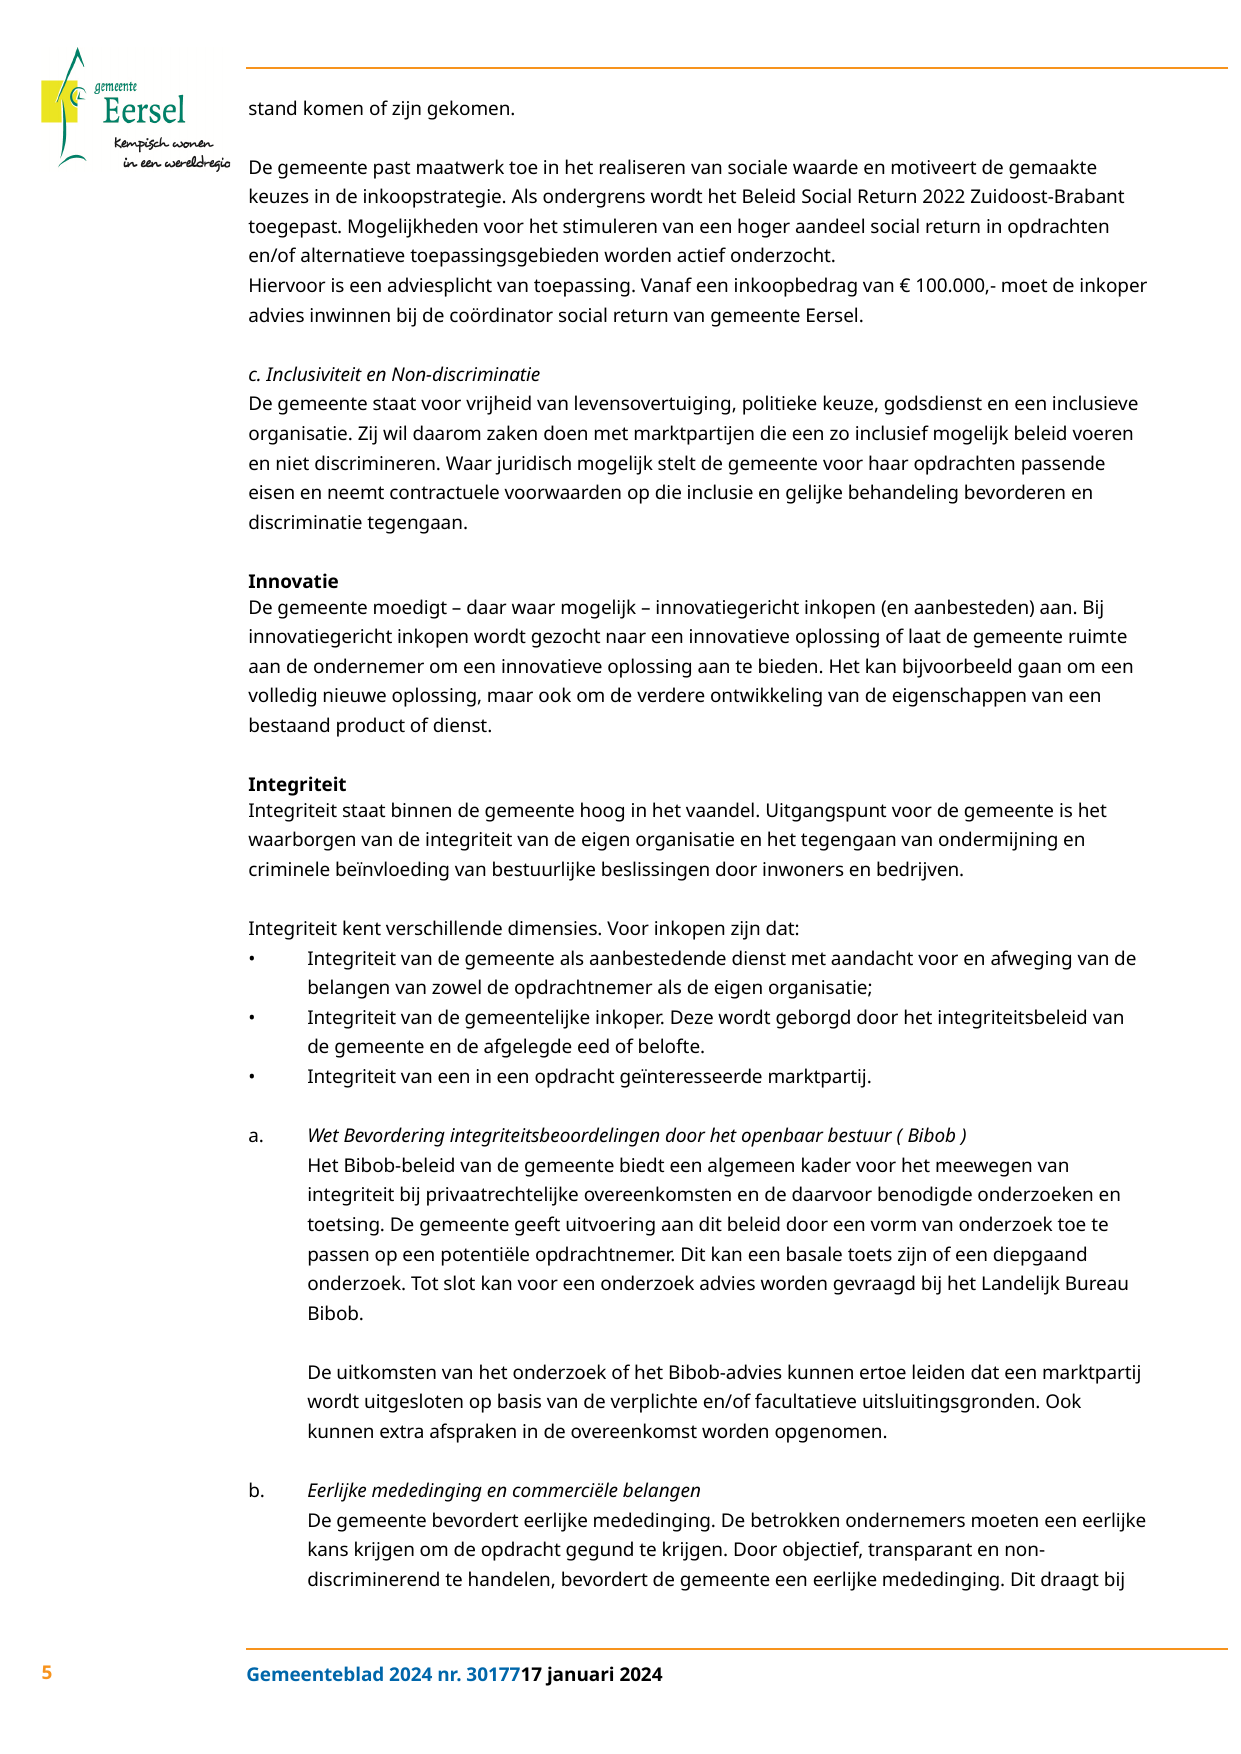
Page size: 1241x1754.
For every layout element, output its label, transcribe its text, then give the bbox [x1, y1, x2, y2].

text De gemeente moedigt – daar waar mogelijk – innovatiegericht inkopen (en aanbesteden) aan. Bij innovatiegericht inkopen wordt gezocht naar een innovatieve oplossing of laat de gemeente ruimte aan de ondernemer om een innovatieve oplossing aan te bieden. Het kan bijvoorbeeld gaan om een volledig nieuwe oplossing, maar ook om de verdere ontwikkeling van de eigenschappen van een bestaand product of dienst. [248, 594, 1152, 738]
text stand komen of zijn gekomen. [248, 95, 1152, 121]
text Integriteit staat binnen de gemeente hoog in het vaandel. Uitgangspunt voor de gemeente is het waarborgen van de integriteit van de eigen organisatie en het tegengaan van ondermijning en criminele beïnvloeding van bestuurlijke beslissingen door inwoners en bedrijven. [248, 797, 1152, 882]
list Het Bibob-beleid van de gemeente biedt een algemeen kader voor het meewegen van integriteit bij privaatrechtelijke overeenkomsten en de daarvoor benodigde onderzoeken en toetsing. De gemeente geeft uitvoering aan dit beleid door een vorm van onderzoek toe te passen op een potentiële opdrachtnemer. Dit kan een basale toets zijn of een diepgaand onderzoek. Tot slot kan voor een onderzoek advies worden gevraagd bij het Landelijk Bureau Bibob. [248, 1152, 1152, 1326]
text Innovatie [248, 568, 1152, 594]
list De uitkomsten van het onderzoek of het Bibob-advies kunnen ertoe leiden dat een marktpartij wordt uitgesloten op basis van de verplichte en/of facultatieve uitsluitingsgronden. Ook kunnen extra afspraken in de overeenkomst worden opgenomen. [248, 1359, 1152, 1444]
list Integriteit van de gemeente als aanbestedende dienst met aandacht voor en afweging van de belangen van zowel de opdrachtnemer als de eigen organisatie; [248, 945, 1152, 1000]
list Eerlijke mededinging en commerciële belangen [248, 1477, 1152, 1503]
picture [41, 47, 231, 172]
text De gemeente past maatwerk toe in het realiseren van sociale waarde en motiveert de gemaakte keuzes in de inkoopstrategie. Als ondergrens wordt het Beleid Social Return 2022 Zuidoost-Brabant toegepast. Mogelijkheden voor het stimuleren van een hoger aandeel social return in opdrachten en/of alternatieve toepassingsgebieden worden actief onderzocht. [248, 154, 1152, 268]
text Hiervoor is een adviesplicht van toepassing. Vanaf een inkoopbedrag van € 100.000,- moet de inkoper advies inwinnen bij de coördinator social return van gemeente Eersel. [248, 272, 1152, 328]
text c. Inclusiviteit en Non-discriminatie [248, 361, 1152, 387]
text Integriteit kent verschillende dimensies. Voor inkopen zijn dat: [248, 915, 1152, 941]
list Integriteit van een in een opdracht geïnteresseerde marktpartij. [248, 1063, 1152, 1089]
list De gemeente bevordert eerlijke mededinging. De betrokken ondernemers moeten een eerlijke kans krijgen om de opdracht gegund te krijgen. Door objectief, transparant en non-discriminerend te handelen, bevordert de gemeente een eerlijke mededinging. Dit draagt bij [248, 1507, 1152, 1592]
text De gemeente staat voor vrijheid van levensovertuiging, politieke keuze, godsdienst en een inclusieve organisatie. Zij wil daarom zaken doen met marktpartijen die een zo inclusief mogelijk beleid voeren en niet discrimineren. Waar juridisch mogelijk stelt de gemeente voor haar opdrachten passende eisen en neemt contractuele voorwaarden op die inclusie en gelijke behandeling bevorderen en discriminatie tegengaan. [248, 391, 1152, 535]
text Integriteit [248, 771, 1152, 797]
list Integriteit van de gemeentelijke inkoper. Deze wordt geborgd door het integriteitsbeleid van de gemeente en de afgelegde eed of belofte. [248, 1004, 1152, 1059]
list Wet Bevordering integriteitsbeoordelingen door het openbaar bestuur ( Bibob ) [248, 1122, 1152, 1148]
